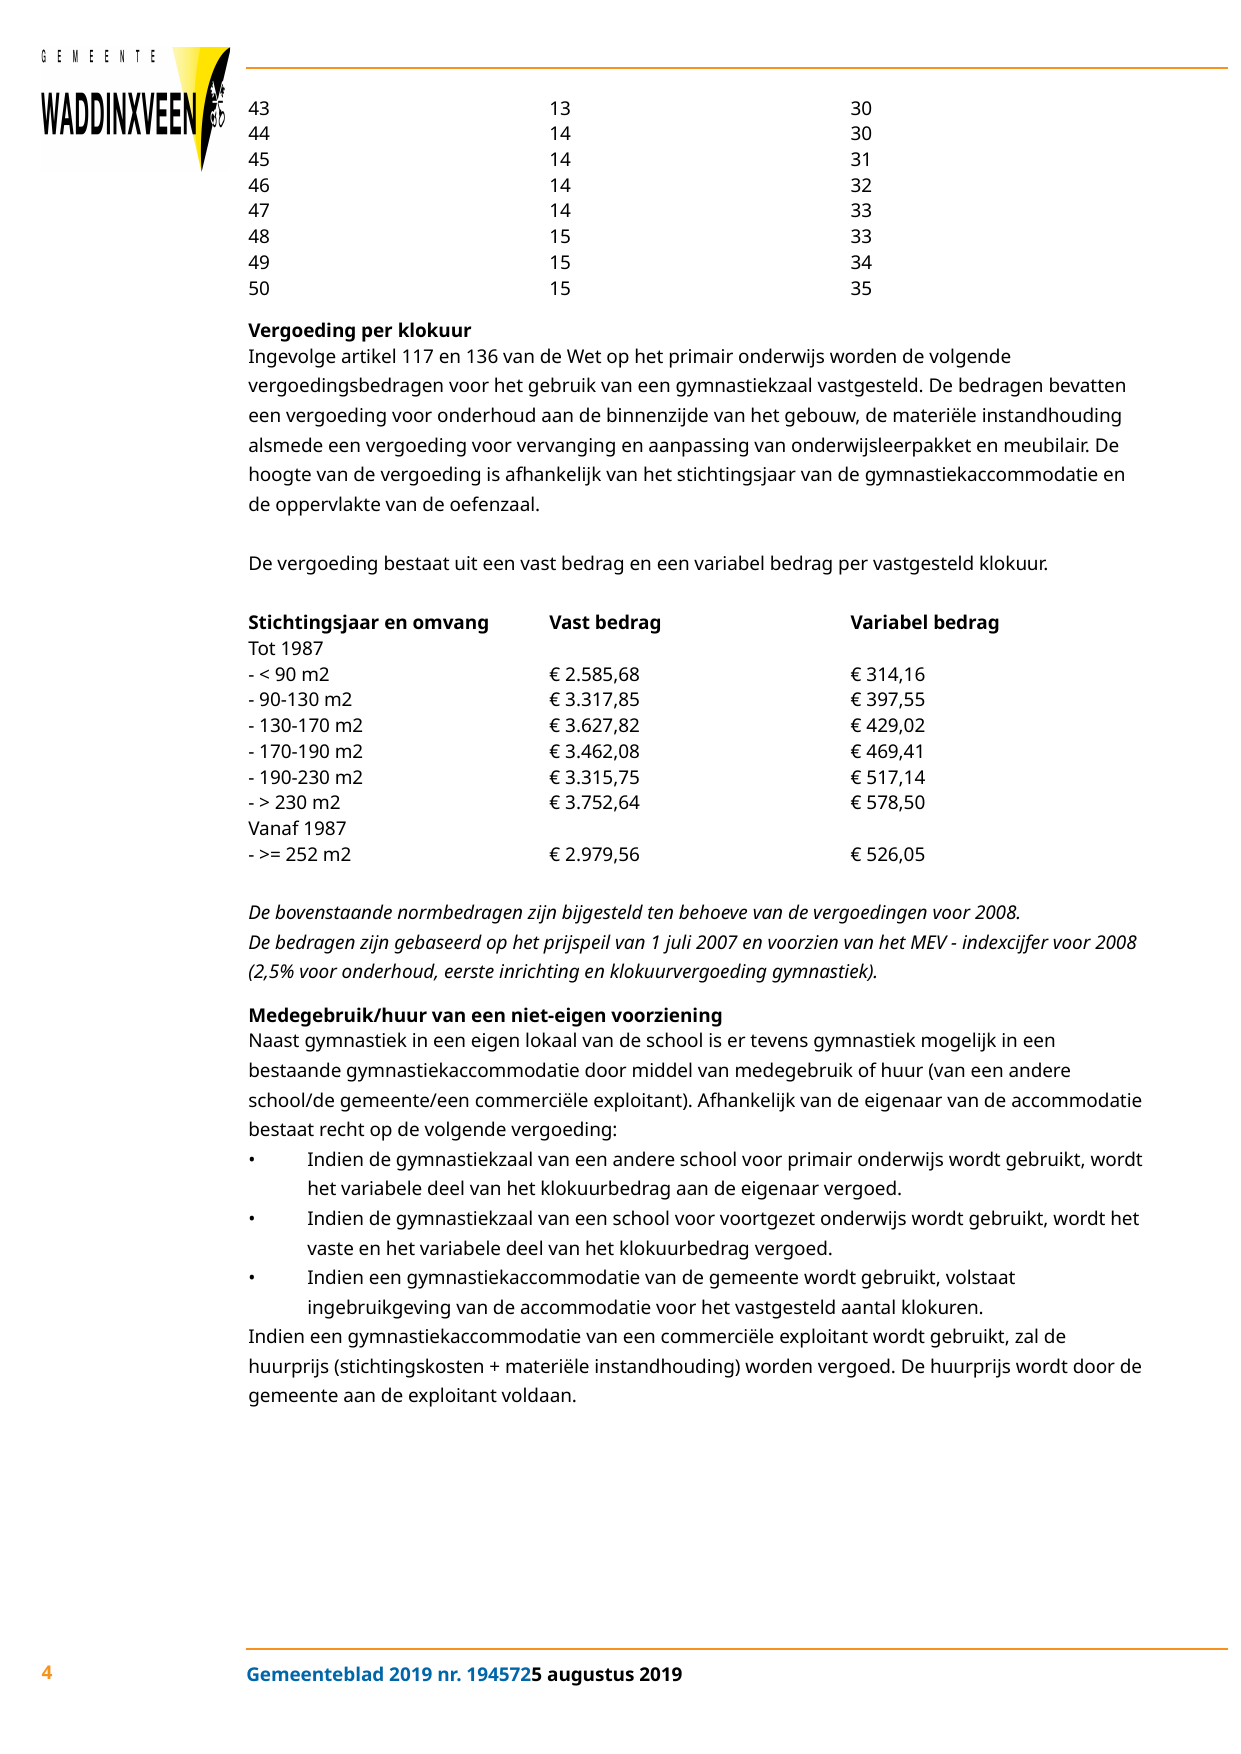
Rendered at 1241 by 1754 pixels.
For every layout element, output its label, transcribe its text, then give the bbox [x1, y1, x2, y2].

table_cell € 2.979,56 [549, 841, 850, 867]
table_cell 13 [549, 95, 850, 121]
table_cell [850, 635, 1152, 661]
table_cell € 3.315,75 [549, 764, 850, 789]
table_cell € 3.317,85 [549, 687, 850, 712]
table_cell - > 230 m2 [248, 790, 549, 815]
table_cell [850, 815, 1152, 841]
table_header Stichtingsjaar en omvang [248, 610, 549, 635]
table_cell 15 [549, 224, 850, 249]
table_cell [549, 635, 850, 661]
table_header Vast bedrag [549, 610, 850, 635]
table_cell € 429,02 [850, 713, 1152, 738]
table_cell 46 [248, 172, 549, 198]
text Vergoeding per klokuur [248, 317, 1152, 343]
table_cell 14 [549, 146, 850, 172]
table_cell € 3.752,64 [549, 790, 850, 815]
list Indien de gymnastiekzaal van een school voor voortgezet onderwijs wordt gebruikt, wordt het vaste en het variabele deel van het klokuurbedrag vergoed. [248, 1205, 1152, 1260]
list Indien de gymnastiekzaal van een andere school voor primair onderwijs wordt gebruikt, wordt het variabele deel van het klokuurbedrag aan de eigenaar vergoed. [248, 1146, 1152, 1201]
table_cell - 130-170 m2 [248, 713, 549, 738]
table_cell 50 [248, 275, 549, 301]
table_cell 32 [850, 172, 1152, 198]
picture [41, 47, 231, 172]
table_cell - >= 252 m2 [248, 841, 549, 867]
table_cell 34 [850, 249, 1152, 275]
table_cell 44 [248, 121, 549, 146]
table_cell € 397,55 [850, 687, 1152, 712]
text Naast gymnastiek in een eigen lokaal van de school is er tevens gymnastiek mogelijk in een bestaande gymnastiekaccommodatie door middel van medegebruik of huur (van een andere school/de gemeente/een commerciële exploitant). Afhankelijk van de eigenaar van de accommodatie bestaat recht op de volgende vergoeding: [248, 1028, 1152, 1142]
table_cell 33 [850, 224, 1152, 249]
table_cell 47 [248, 198, 549, 223]
table_cell 15 [549, 275, 850, 301]
table_cell 30 [850, 121, 1152, 146]
table_cell € 3.462,08 [549, 738, 850, 764]
table_cell 33 [850, 198, 1152, 223]
list Indien een gymnastiekaccommodatie van de gemeente wordt gebruikt, volstaat ingebruikgeving van de accommodatie voor het vastgesteld aantal klokuren. [248, 1264, 1152, 1319]
table_cell 30 [850, 95, 1152, 121]
table_cell 31 [850, 146, 1152, 172]
table_cell [549, 815, 850, 841]
table_cell € 2.585,68 [549, 661, 850, 687]
table_cell - 190-230 m2 [248, 764, 549, 789]
table_cell - < 90 m2 [248, 661, 549, 687]
table_cell € 517,14 [850, 764, 1152, 789]
table_cell 14 [549, 198, 850, 223]
table_cell 14 [549, 121, 850, 146]
table_header Variabel bedrag [850, 610, 1152, 635]
text De bovenstaande normbedragen zijn bijgesteld ten behoeve van de vergoedingen voor 2008. [248, 899, 1152, 925]
table_cell € 3.627,82 [549, 713, 850, 738]
table_cell € 314,16 [850, 661, 1152, 687]
table_cell 15 [549, 249, 850, 275]
table_cell 48 [248, 224, 549, 249]
table_cell 35 [850, 275, 1152, 301]
table_cell € 469,41 [850, 738, 1152, 764]
text De vergoeding bestaat uit een vast bedrag en een variabel bedrag per vastgesteld klokuur. [248, 550, 1152, 576]
table_cell - 170-190 m2 [248, 738, 549, 764]
text De bedragen zijn gebaseerd op het prijspeil van 1 juli 2007 en voorzien van het MEV - indexcijfer voor 2008 (2,5% voor onderhoud, eerste inrichting en klokuurvergoeding gymnastiek). [248, 929, 1152, 984]
text Indien een gymnastiekaccommodatie van een commerciële exploitant wordt gebruikt, zal de huurprijs (stichtingskosten + materiële instandhouding) worden vergoed. De huurprijs wordt door de gemeente aan de exploitant voldaan. [248, 1323, 1152, 1408]
table_cell Vanaf 1987 [248, 815, 549, 841]
table_cell 14 [549, 172, 850, 198]
table_cell Tot 1987 [248, 635, 549, 661]
table_cell - 90-130 m2 [248, 687, 549, 712]
text Medegebruik/huur van een niet-eigen voorziening [248, 1002, 1152, 1028]
text Ingevolge artikel 117 en 136 van de Wet op het primair onderwijs worden de volgende vergoedingsbedragen voor het gebruik van een gymnastiekzaal vastgesteld. De bedragen bevatten een vergoeding voor onderhoud aan de binnenzijde van het gebouw, de materiële instandhouding alsmede een vergoeding voor vervanging en aanpassing van onderwijsleerpakket en meubilair. De hoogte van de vergoeding is afhankelijk van het stichtingsjaar van de gymnastiekaccommodatie en de oppervlakte van de oefenzaal. [248, 343, 1152, 517]
table_cell 43 [248, 95, 549, 121]
table_cell € 578,50 [850, 790, 1152, 815]
table_cell 45 [248, 146, 549, 172]
table_cell € 526,05 [850, 841, 1152, 867]
table_cell 49 [248, 249, 549, 275]
